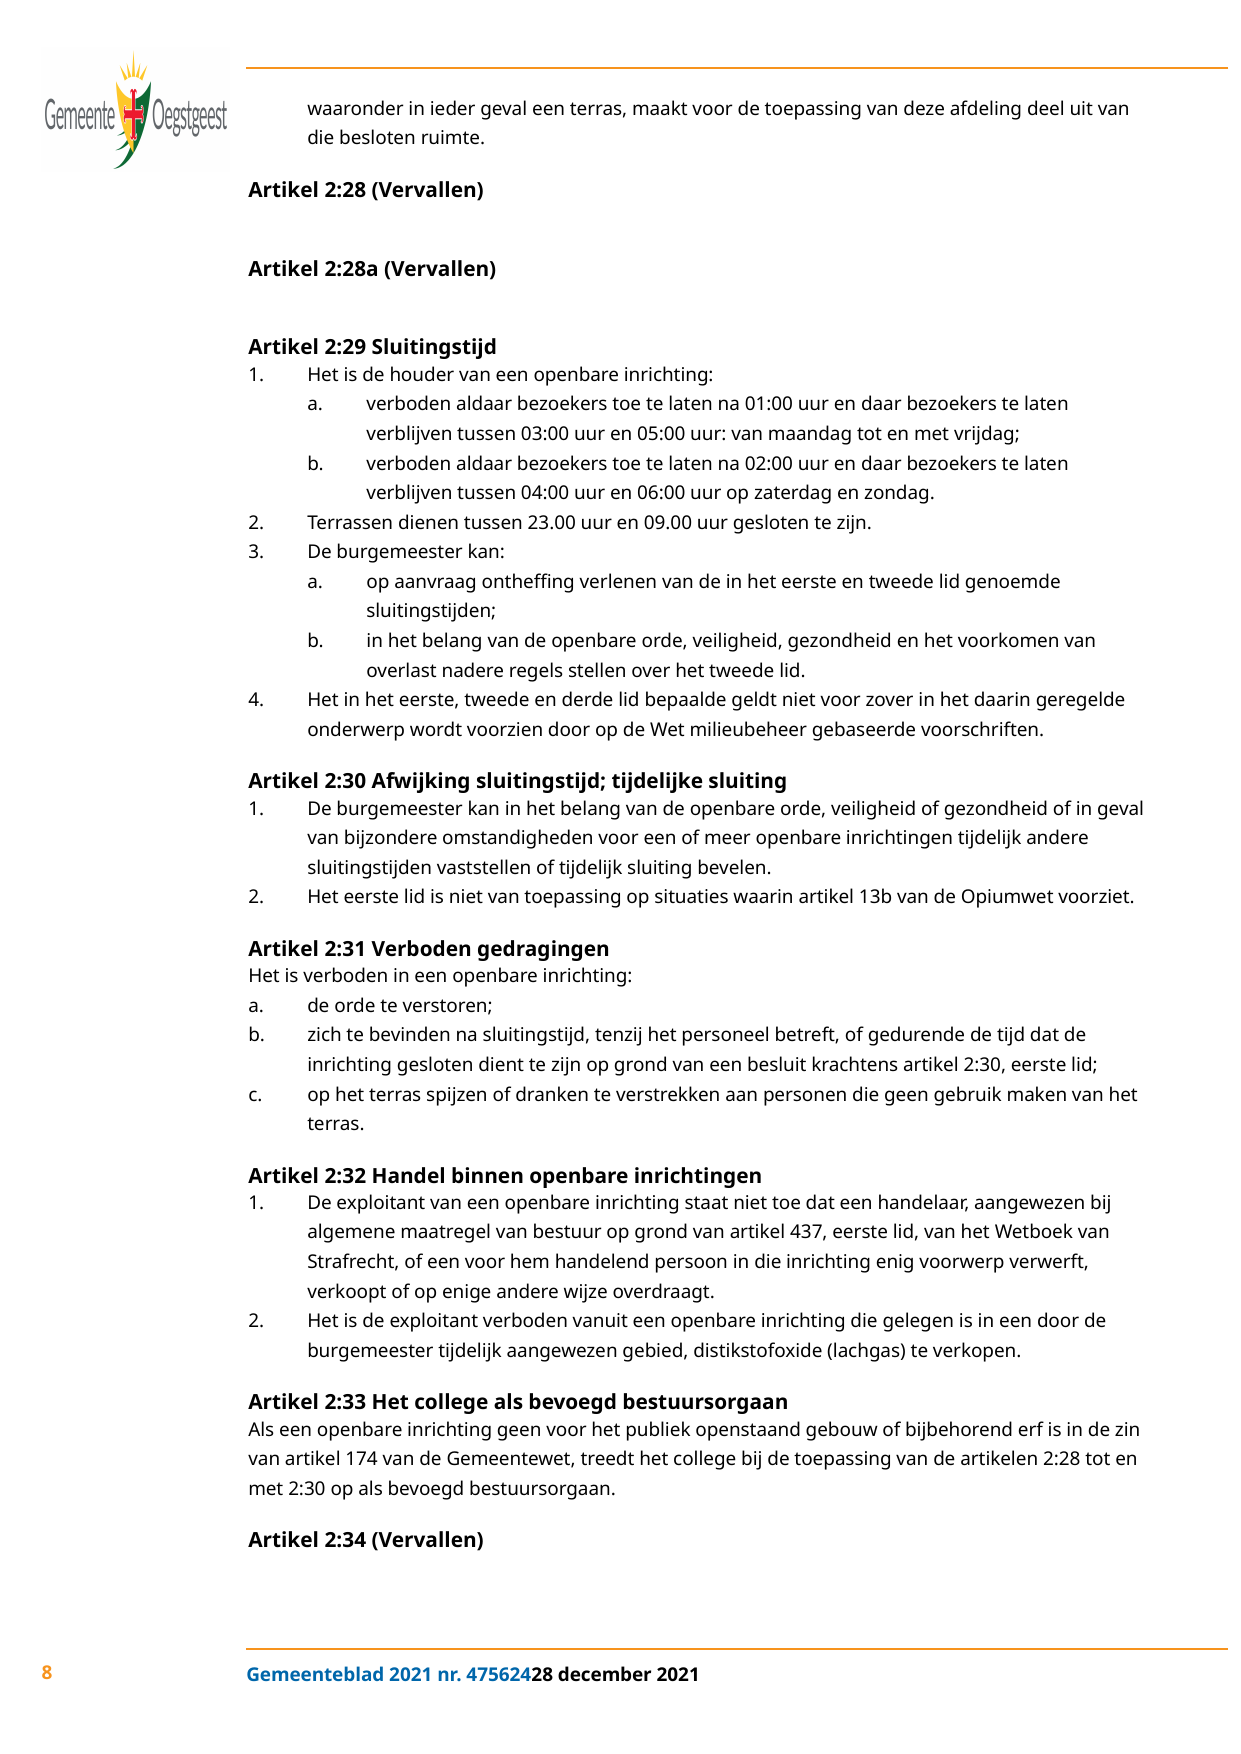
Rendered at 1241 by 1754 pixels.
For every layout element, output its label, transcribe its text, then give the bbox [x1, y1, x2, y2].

list in het belang van de openbare orde, veiligheid, gezondheid en het voorkomen van overlast nadere regels stellen over het tweede lid. [307, 627, 1152, 682]
list zich te bevinden na sluitingstijd, tenzij het personeel betreft, of gedurende de tijd dat de inrichting gesloten dient te zijn op grond van een besluit krachtens artikel 2:30, eerste lid; [248, 1022, 1152, 1077]
text Artikel 2:30 Afwijking sluitingstijd; tijdelijke sluiting [248, 766, 1152, 795]
text Als een openbare inrichting geen voor het publiek openstaand gebouw of bijbehorend erf is in de zin van artikel 174 van de Gemeentewet, treedt het college bij de toepassing van de artikelen 2:28 tot en met 2:30 op als bevoegd bestuursorgaan. [248, 1416, 1152, 1501]
list De burgemeester kan: [248, 538, 1152, 564]
list Het eerste lid is niet van toepassing op situaties waarin artikel 13b van de Opiumwet voorziet. [248, 883, 1152, 909]
list De burgemeester kan in het belang van de openbare orde, veiligheid of gezondheid of in geval van bijzondere omstandigheden voor een of meer openbare inrichtingen tijdelijk andere sluitingstijden vaststellen of tijdelijk sluiting bevelen. [248, 795, 1152, 880]
list De exploitant van een openbare inrichting staat niet toe dat een handelaar, aangewezen bij algemene maatregel van bestuur op grond van artikel 437, eerste lid, van het Wetboek van Strafrecht, of een voor hem handelend persoon in die inrichting enig voorwerp verwerft, verkoopt of op enige andere wijze overdraagt. [248, 1189, 1152, 1304]
text Artikel 2:33 Het college als bevoegd bestuursorgaan [248, 1387, 1152, 1416]
text Artikel 2:28 (Vervallen) [248, 175, 1152, 203]
text Artikel 2:31 Verboden gedragingen [248, 934, 1152, 962]
list waaronder in ieder geval een terras, maakt voor de toepassing van deze afdeling deel uit van die besloten ruimte. [248, 95, 1152, 150]
list Terrassen dienen tussen 23.00 uur en 09.00 uur gesloten te zijn. [248, 509, 1152, 534]
text Artikel 2:32 Handel binnen openbare inrichtingen [248, 1161, 1152, 1189]
list de orde te verstoren; [248, 992, 1152, 1018]
text Artikel 2:28a (Vervallen) [248, 254, 1152, 282]
list verboden aldaar bezoekers toe te laten na 01:00 uur en daar bezoekers te laten verblijven tussen 03:00 uur en 05:00 uur: van maandag tot en met vrijdag; [307, 391, 1152, 446]
list Het is de exploitant verboden vanuit een openbare inrichting die gelegen is in een door de burgemeester tijdelijk aangewezen gebied, distikstofoxide (lachgas) te verkopen. [248, 1307, 1152, 1363]
text Artikel 2:29 Sluitingstijd [248, 332, 1152, 361]
text Het is verboden in een openbare inrichting: [248, 962, 1152, 988]
list Het is de houder van een openbare inrichting: [248, 361, 1152, 387]
list op het terras spijzen of dranken te verstrekken aan personen die geen gebruik maken van het terras. [248, 1081, 1152, 1136]
picture [41, 47, 231, 172]
list op aanvraag ontheffing verlenen van de in het eerste en tweede lid genoemde sluitingstijden; [307, 568, 1152, 623]
list verboden aldaar bezoekers toe te laten na 02:00 uur en daar bezoekers te laten verblijven tussen 04:00 uur en 06:00 uur op zaterdag en zondag. [307, 450, 1152, 505]
text Artikel 2:34 (Vervallen) [248, 1526, 1152, 1554]
list Het in het eerste, tweede en derde lid bepaalde geldt niet voor zover in het daarin geregelde onderwerp wordt voorzien door op de Wet milieubeheer gebaseerde voorschriften. [248, 686, 1152, 742]
